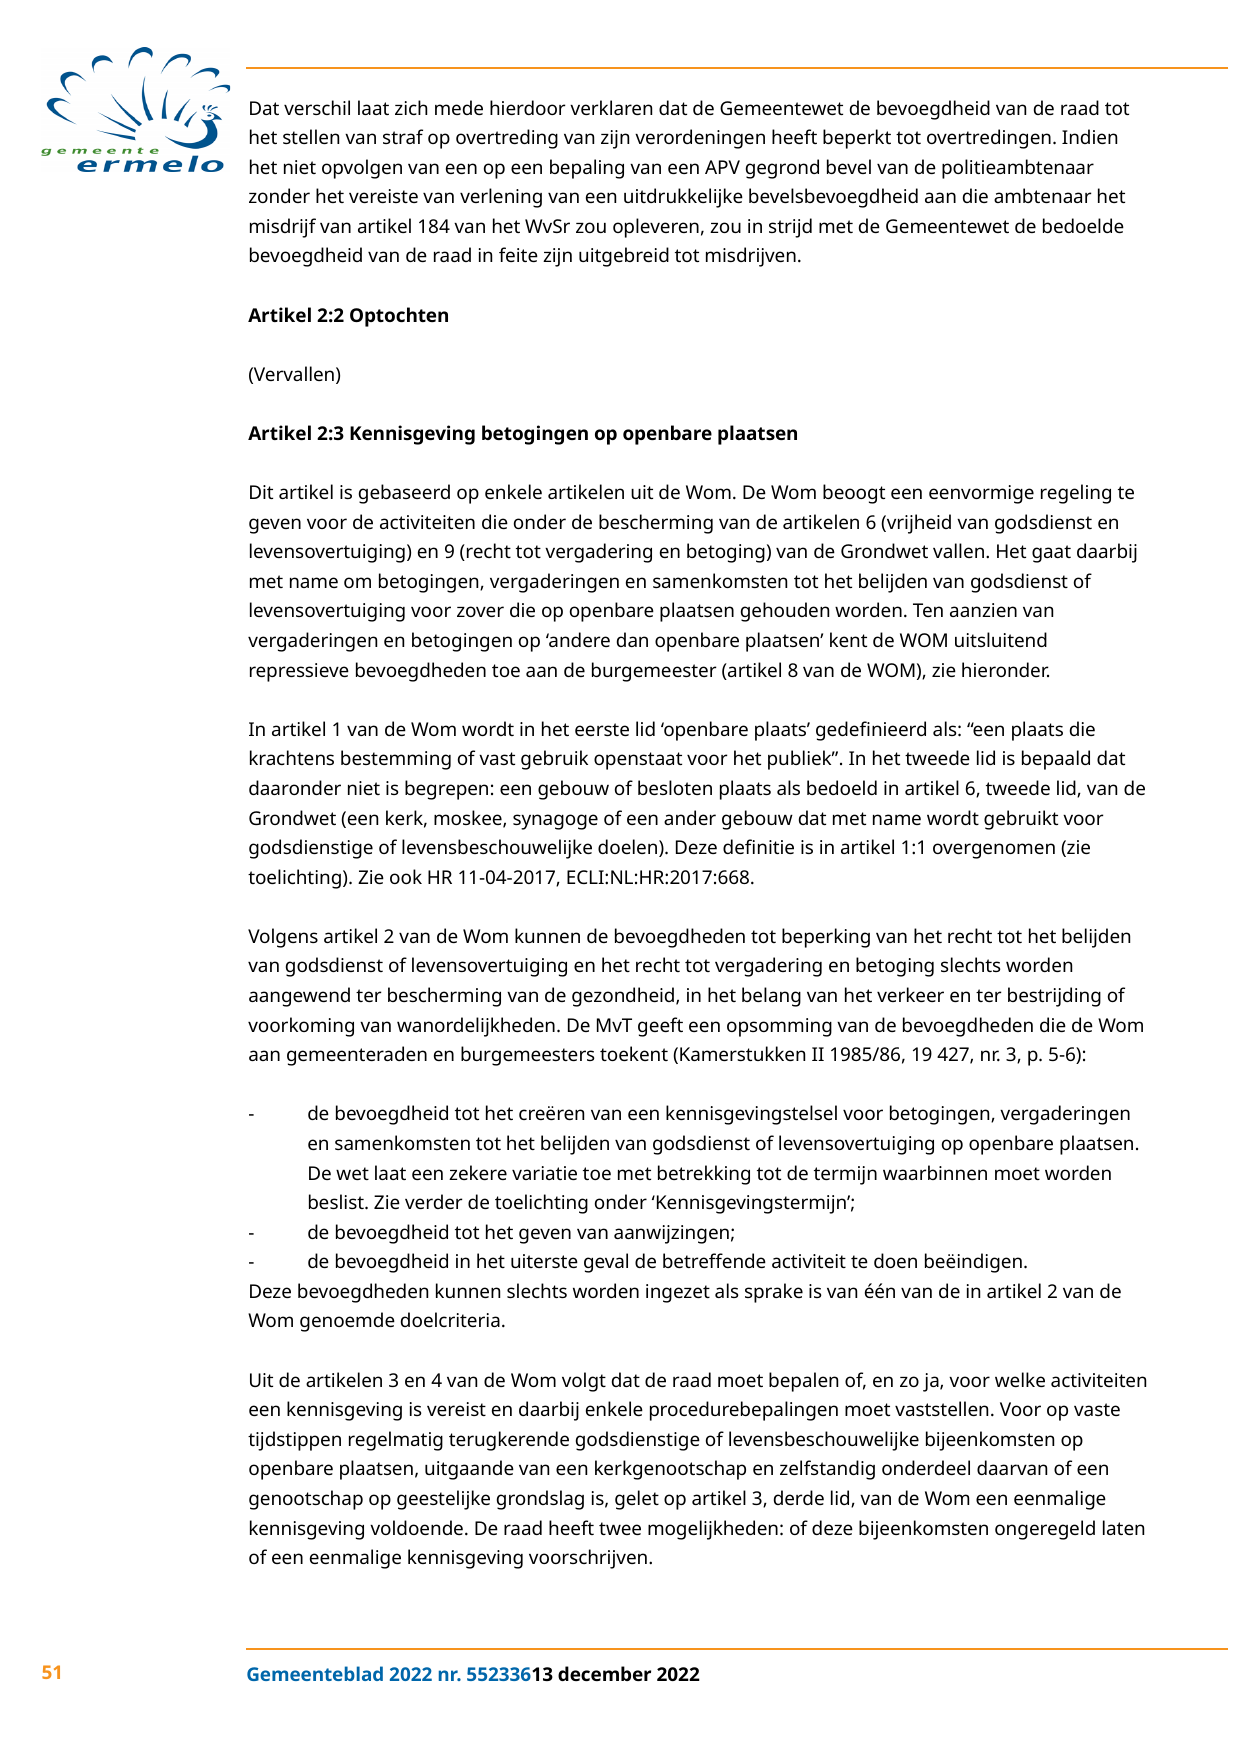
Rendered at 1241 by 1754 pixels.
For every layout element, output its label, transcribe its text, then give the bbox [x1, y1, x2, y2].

list de bevoegdheid tot het creëren van een kennisgevingstelsel voor betogingen, vergaderingen en samenkomsten tot het belijden van godsdienst of levensovertuiging op openbare plaatsen. De wet laat een zekere variatie toe met betrekking tot de termijn waarbinnen moet worden beslist. Zie verder de toelichting onder ‘Kennisgevingstermijn’; [248, 1101, 1152, 1215]
picture [41, 47, 231, 172]
text Volgens artikel 2 van de Wom kunnen de bevoegdheden tot beperking van het recht tot het belijden van godsdienst of levensovertuiging en het recht tot vergadering en betoging slechts worden aangewend ter bescherming van de gezondheid, in het belang van het verkeer en ter bestrijding of voorkoming van wanordelijkheden. De MvT geeft een opsomming van de bevoegdheden die de Wom aan gemeenteraden en burgemeesters toekent (Kamerstukken II 1985/86, 19 427, nr. 3, p. 5-6): [248, 923, 1152, 1067]
text In artikel 1 van de Wom wordt in het eerste lid ‘openbare plaats’ gedefinieerd als: “een plaats die krachtens bestemming of vast gebruik openstaat voor het publiek”. In het tweede lid is bepaald dat daaronder niet is begrepen: een gebouw of besloten plaats als bedoeld in artikel 6, tweede lid, van de Grondwet (een kerk, moskee, synagoge of een ander gebouw dat met name wordt gebruikt voor godsdienstige of levensbeschouwelijke doelen). Deze definitie is in artikel 1:1 overgenomen (zie toelichting). Zie ook HR 11-04-2017, ECLI:NL:HR:2017:668. [248, 716, 1152, 890]
text Uit de artikelen 3 en 4 van de Wom volgt dat de raad moet bepalen of, en zo ja, voor welke activiteiten een kennisgeving is vereist en daarbij enkele procedurebepalingen moet vaststellen. Voor op vaste tijdstippen regelmatig terugkerende godsdienstige of levensbeschouwelijke bijeenkomsten op openbare plaatsen, uitgaande van een kerkgenootschap en zelfstandig onderdeel daarvan of een genootschap op geestelijke grondslag is, gelet op artikel 3, derde lid, van de Wom een eenmalige kennisgeving voldoende. De raad heeft twee mogelijkheden: of deze bijeenkomsten ongeregeld laten of een eenmalige kennisgeving voorschrijven. [248, 1367, 1152, 1570]
list de bevoegdheid in het uiterste geval de betreffende activiteit te doen beëindigen. [248, 1248, 1152, 1274]
text Dat verschil laat zich mede hierdoor verklaren dat de Gemeentewet de bevoegdheid van de raad tot het stellen van straf op overtreding van zijn verordeningen heeft beperkt tot overtredingen. Indien het niet opvolgen van een op een bepaling van een APV gegrond bevel van de politieambtenaar zonder het vereiste van verlening van een uitdrukkelijke bevelsbevoegdheid aan die ambtenaar het misdrijf van artikel 184 van het WvSr zou opleveren, zou in strijd met de Gemeentewet de bedoelde bevoegdheid van de raad in feite zijn uitgebreid tot misdrijven. [248, 95, 1152, 268]
text Artikel 2:3 Kennisgeving betogingen op openbare plaatsen [248, 420, 1152, 446]
list de bevoegdheid tot het geven van aanwijzingen; [248, 1219, 1152, 1245]
text Deze bevoegdheden kunnen slechts worden ingezet als sprake is van één van de in artikel 2 van de Wom genoemde doelcriteria. [248, 1278, 1152, 1333]
text Artikel 2:2 Optochten [248, 302, 1152, 328]
text Dit artikel is gebaseerd op enkele artikelen uit de Wom. De Wom beoogt een eenvormige regeling te geven voor de activiteiten die onder de bescherming van de artikelen 6 (vrijheid van godsdienst en levensovertuiging) en 9 (recht tot vergadering en betoging) van de Grondwet vallen. Het gaat daarbij met name om betogingen, vergaderingen en samenkomsten tot het belijden van godsdienst of levensovertuiging voor zover die op openbare plaatsen gehouden worden. Ten aanzien van vergaderingen en betogingen op ‘andere dan openbare plaatsen’ kent de WOM uitsluitend repressieve bevoegdheden toe aan de burgemeester (artikel 8 van de WOM), zie hieronder. [248, 479, 1152, 683]
text (Vervallen) [248, 361, 1152, 387]
